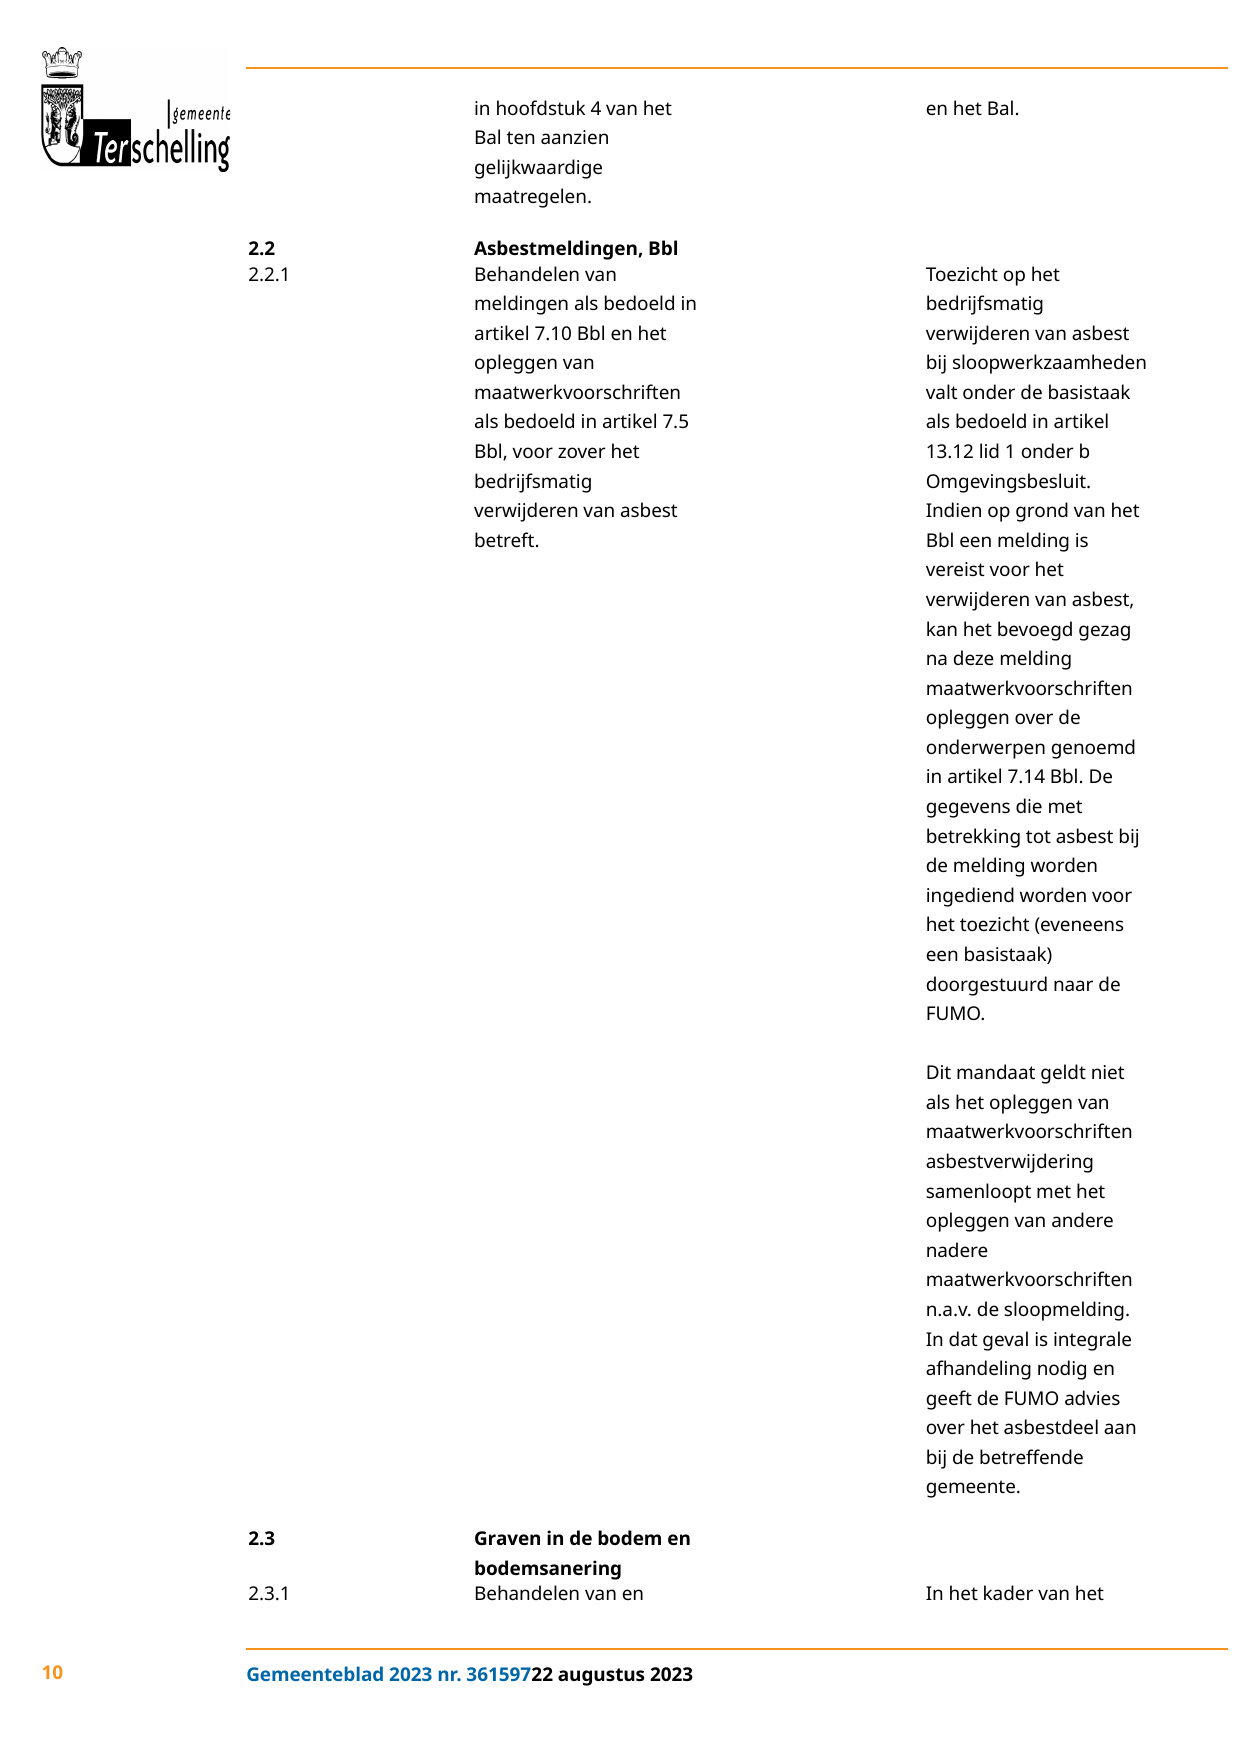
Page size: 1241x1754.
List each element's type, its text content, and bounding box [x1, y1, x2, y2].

table_cell [700, 95, 926, 209]
table_cell 2.2.1 [248, 261, 474, 1499]
table_cell [248, 209, 1152, 235]
table_cell 2.3.1 [248, 1580, 474, 1606]
table_cell [248, 1499, 1152, 1525]
table_cell Graven in de bodem en bodemsanering [474, 1525, 700, 1580]
table_cell Asbestmeldingen, Bbl [474, 235, 700, 261]
table_cell [700, 235, 1152, 261]
table_cell [248, 95, 474, 209]
table_cell [700, 261, 926, 1499]
table_cell Behandelen van meldingen als bedoeld in artikel 7.10 Bbl en het opleggen van maatwerkvoorschriften als bedoeld in artikel 7.5 Bbl, voor zover het bedrijfsmatig verwijderen van asbest betreft. [474, 261, 700, 1499]
table_cell en het Bal. [926, 95, 1152, 209]
table_cell 2.3 [248, 1525, 474, 1580]
table_cell [700, 1580, 926, 1606]
table_cell 2.2 [248, 235, 474, 261]
table_cell Behandelen van en [474, 1580, 700, 1606]
picture [41, 47, 231, 172]
table_cell Toezicht op het bedrijfsmatig verwijderen van asbest bij sloopwerkzaamheden valt onder de basistaak als bedoeld in artikel 13.12 lid 1 onder b Omgevingsbesluit. Indien op grond van het Bbl een melding is vereist voor het verwijderen van asbest, kan het bevoegd gezag na deze melding maatwerkvoorschriften opleggen over de onderwerpen genoemd in artikel 7.14 Bbl. De gegevens die met betrekking tot asbest bij de melding worden ingediend worden voor het toezicht (eveneens een basistaak) doorgestuurd naar de FUMO. Dit mandaat geldt niet als het opleggen van maatwerkvoorschriften asbestverwijdering samenloopt met het opleggen van andere nadere maatwerkvoorschriften n.a.v. de sloopmelding. In dat geval is integrale afhandeling nodig en geeft de FUMO advies over het asbestdeel aan bij de betreffende gemeente. [926, 261, 1152, 1499]
table_cell in hoofdstuk 4 van het Bal ten aanzien gelijkwaardige maatregelen. [474, 95, 700, 209]
table_cell In het kader van het [926, 1580, 1152, 1606]
table_cell [700, 1525, 1152, 1580]
